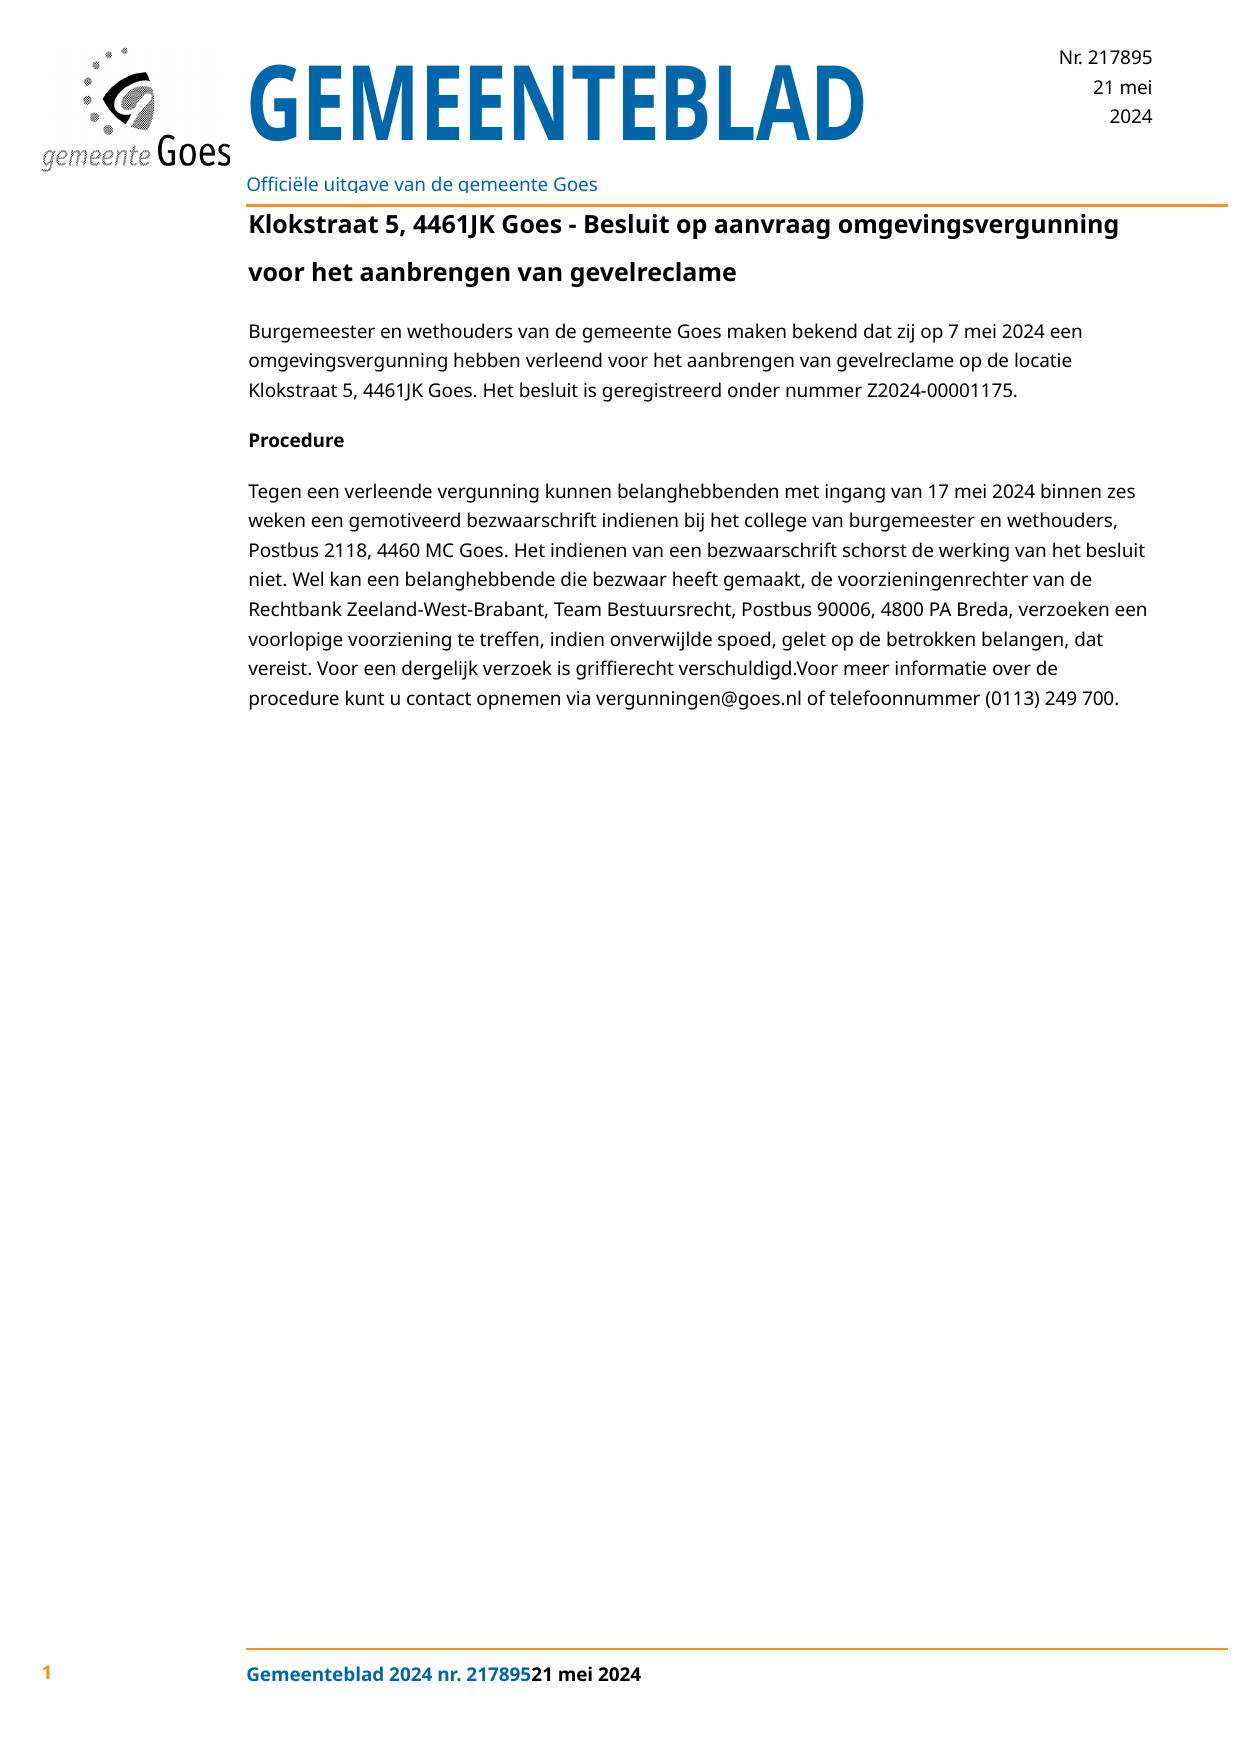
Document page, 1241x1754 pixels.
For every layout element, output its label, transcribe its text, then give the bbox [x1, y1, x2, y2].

text Klokstraat 5, 4461JK Goes - Besluit op aanvraag omgevingsvergunning voor het aanbrengen van gevelreclame [248, 207, 1152, 288]
text Burgemeester en wethouders van de gemeente Goes maken bekend dat zij op 7 mei 2024 een omgevingsvergunning hebben verleend voor het aanbrengen van gevelreclame op de locatie Klokstraat 5, 4461JK Goes. Het besluit is geregistreerd onder nummer Z2024-00001175. [248, 318, 1152, 403]
text Procedure [248, 427, 1152, 453]
text Tegen een verleende vergunning kunnen belanghebbenden met ingang van 17 mei 2024 binnen zes weken een gemotiveerd bezwaarschrift indienen bij het college van burgemeester en wethouders, Postbus 2118, 4460 MC Goes. Het indienen van een bezwaarschrift schorst de werking van het besluit niet. Wel kan een belanghebbende die bezwaar heeft gemaakt, de voorzieningenrechter van de Rechtbank Zeeland-West-Brabant, Team Bestuursrecht, Postbus 90006, 4800 PA Breda, verzoeken een voorlopige voorziening te treffen, indien onverwijlde spoed, gelet op de betrokken belangen, dat vereist. Voor een dergelijk verzoek is griffierecht verschuldigd.Voor meer informatie over de procedure kunt u contact opnemen via vergunningen@goes.nl of telefoonnummer (0113) 249 700. [248, 478, 1152, 711]
picture [41, 47, 231, 172]
